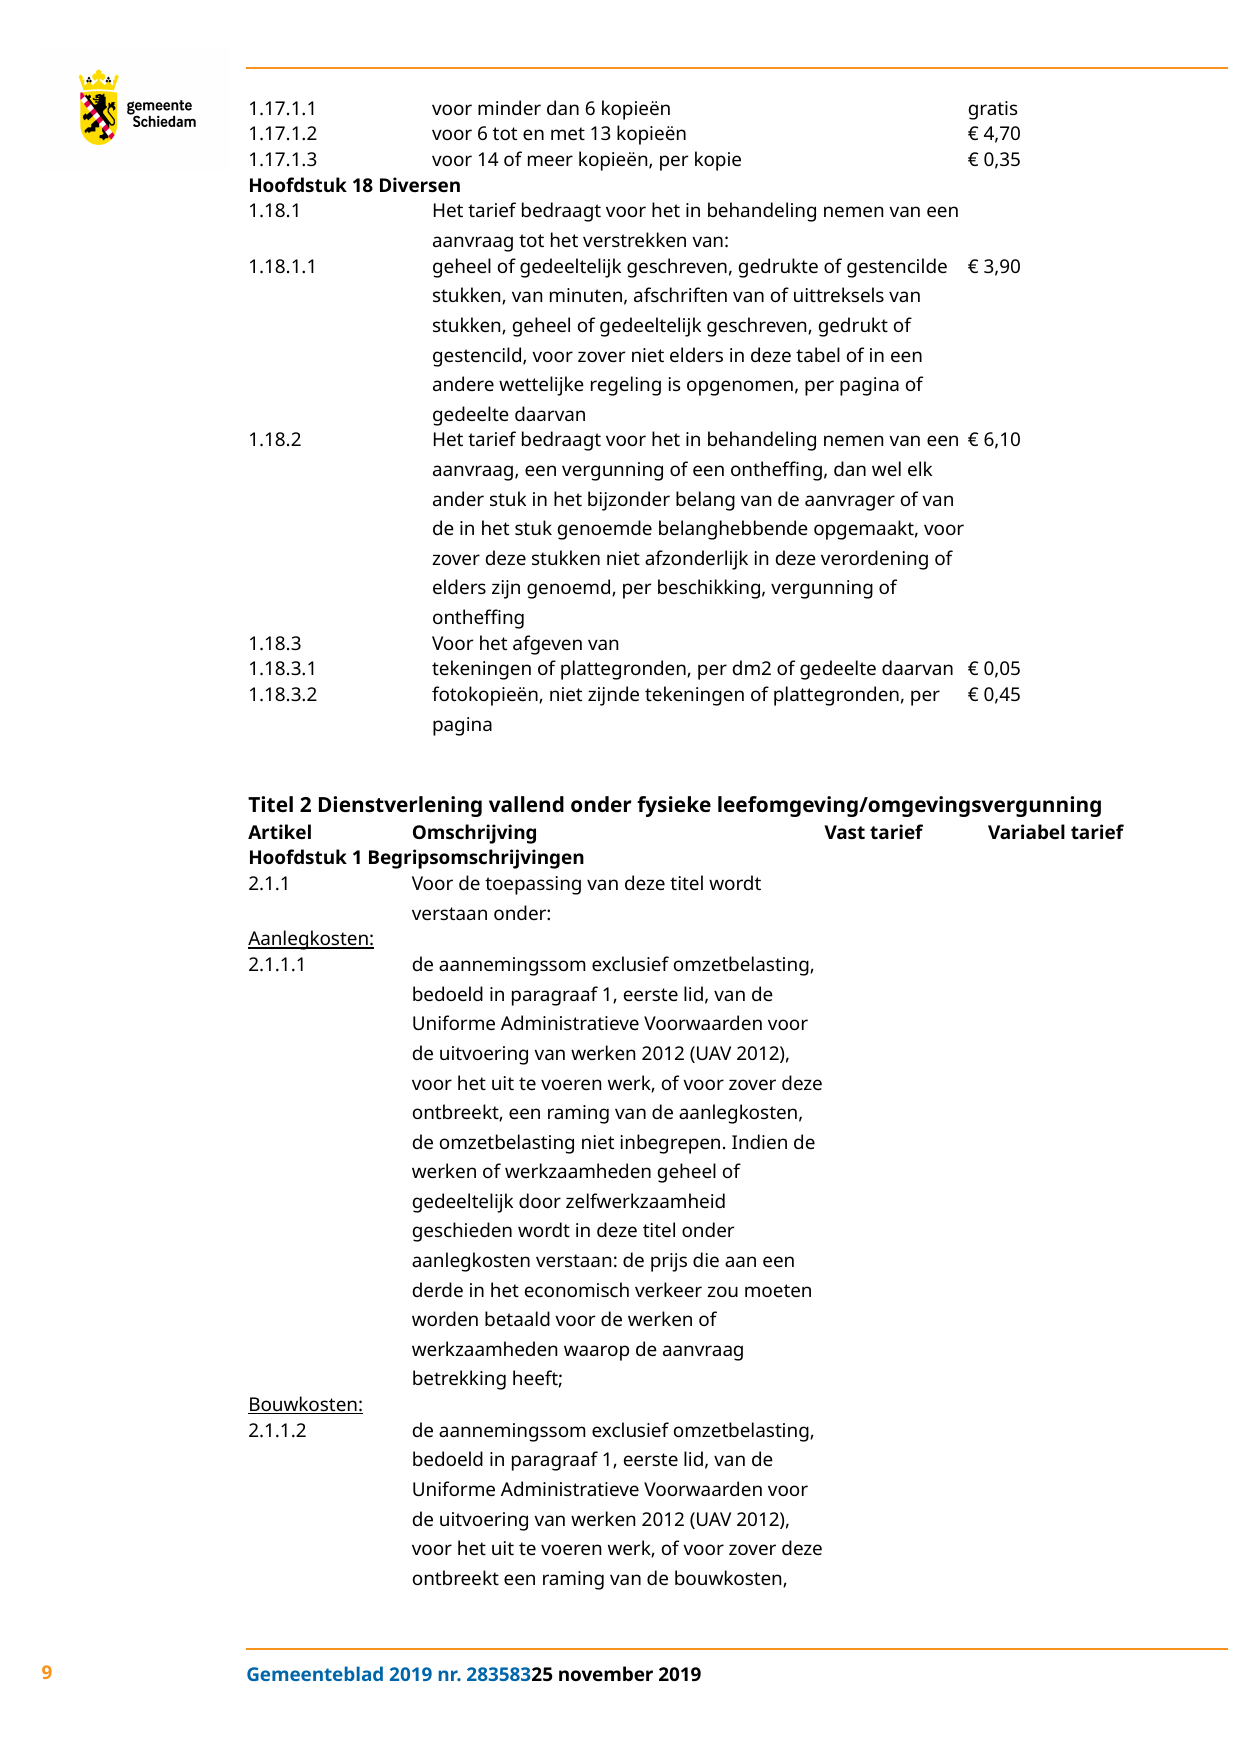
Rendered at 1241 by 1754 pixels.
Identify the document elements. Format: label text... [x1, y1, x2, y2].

table_cell tekeningen of plattegronden, per dm2 of gedeelte daarvan [432, 656, 968, 681]
table_header Variabel tarief [988, 819, 1152, 844]
table_cell de aannemingssom exclusief omzetbelasting, bedoeld in paragraaf 1, eerste lid, van de Uniforme Administratieve Voorwaarden voor de uitvoering van werken 2012 (UAV 2012), voor het uit te voeren werk, of voor zover deze ontbreekt een raming van de bouwkosten, [412, 1417, 824, 1591]
text Titel 2 Dienstverlening vallend onder fysieke leefomgeving/omgevingsvergunning [248, 790, 1152, 819]
table_cell [968, 198, 1152, 253]
table_cell fotokopieën, niet zijnde tekeningen of plattegronden, per pagina [432, 681, 968, 737]
table_cell Voor de toepassing van deze titel wordt verstaan onder: [412, 870, 824, 926]
table_cell [988, 870, 1152, 926]
table_cell [824, 951, 988, 1391]
table_cell gratis [968, 95, 1152, 121]
table_cell Hoofdstuk 1 Begripsomschrijvingen [248, 845, 1152, 870]
table_cell 1.18.3.2 [248, 681, 432, 737]
table_cell Het tarief bedraagt voor het in behandeling nemen van een aanvraag tot het verstrekken van: [432, 198, 968, 253]
table_cell Hoofdstuk 18 Diversen [248, 172, 1152, 198]
table_header Vast tarief [824, 819, 988, 844]
table_cell Het tarief bedraagt voor het in behandeling nemen van een aanvraag, een vergunning of een ontheffing, dan wel elk ander stuk in het bijzonder belang van de aanvrager of van de in het stuk genoemde belanghebbende opgemaakt, voor zover deze stukken niet afzonderlijk in deze verordening of elders zijn genoemd, per beschikking, vergunning of ontheffing [432, 427, 968, 630]
table_cell geheel of gedeeltelijk geschreven, gedrukte of gestencilde stukken, van minuten, afschriften van of uittreksels van stukken, geheel of gedeeltelijk geschreven, gedrukt of gestencild, voor zover niet elders in deze tabel of in een andere wettelijke regeling is opgenomen, per pagina of gedeelte daarvan [432, 253, 968, 427]
table_cell € 0,45 [968, 681, 1152, 737]
table_header Artikel [248, 819, 412, 844]
table_cell [824, 1417, 988, 1591]
table_cell Voor het afgeven van [432, 630, 968, 656]
table_cell 1.18.2 [248, 427, 432, 630]
table_cell 1.17.1.3 [248, 146, 432, 172]
table_cell € 0,05 [968, 656, 1152, 681]
table_cell 2.1.1.1 [248, 951, 412, 1391]
table_cell voor 6 tot en met 13 kopieën [432, 121, 968, 146]
table_cell 1.18.1 [248, 198, 432, 253]
table_cell voor minder dan 6 kopieën [432, 95, 968, 121]
table_cell € 6,10 [968, 427, 1152, 630]
table_cell € 3,90 [968, 253, 1152, 427]
table_cell 2.1.1 [248, 870, 412, 926]
table_cell de aannemingssom exclusief omzetbelasting, bedoeld in paragraaf 1, eerste lid, van de Uniforme Administratieve Voorwaarden voor de uitvoering van werken 2012 (UAV 2012), voor het uit te voeren werk, of voor zover deze ontbreekt, een raming van de aanlegkosten, de omzetbelasting niet inbegrepen. Indien de werken of werkzaamheden geheel of gedeeltelijk door zelfwerkzaamheid geschieden wordt in deze titel onder aanlegkosten verstaan: de prijs die aan een derde in het economisch verkeer zou moeten worden betaald voor de werken of werkzaamheden waarop de aanvraag betrekking heeft; [412, 951, 824, 1391]
table_cell 1.18.3 [248, 630, 432, 656]
table_cell 2.1.1.2 [248, 1417, 412, 1591]
table_cell 1.17.1.1 [248, 95, 432, 121]
table_cell 1.18.3.1 [248, 656, 432, 681]
table_cell € 0,35 [968, 146, 1152, 172]
table_cell [824, 870, 988, 926]
table_cell voor 14 of meer kopieën, per kopie [432, 146, 968, 172]
table_cell 1.17.1.2 [248, 121, 432, 146]
picture [41, 47, 231, 172]
table_cell [988, 1417, 1152, 1591]
table_cell [988, 951, 1152, 1391]
table_cell € 4,70 [968, 121, 1152, 146]
table_cell 1.18.1.1 [248, 253, 432, 427]
table_cell [968, 630, 1152, 656]
table_header Omschrijving [412, 819, 824, 844]
table_cell Bouwkosten: [248, 1391, 1152, 1417]
table_cell Aanlegkosten: [248, 926, 1152, 951]
